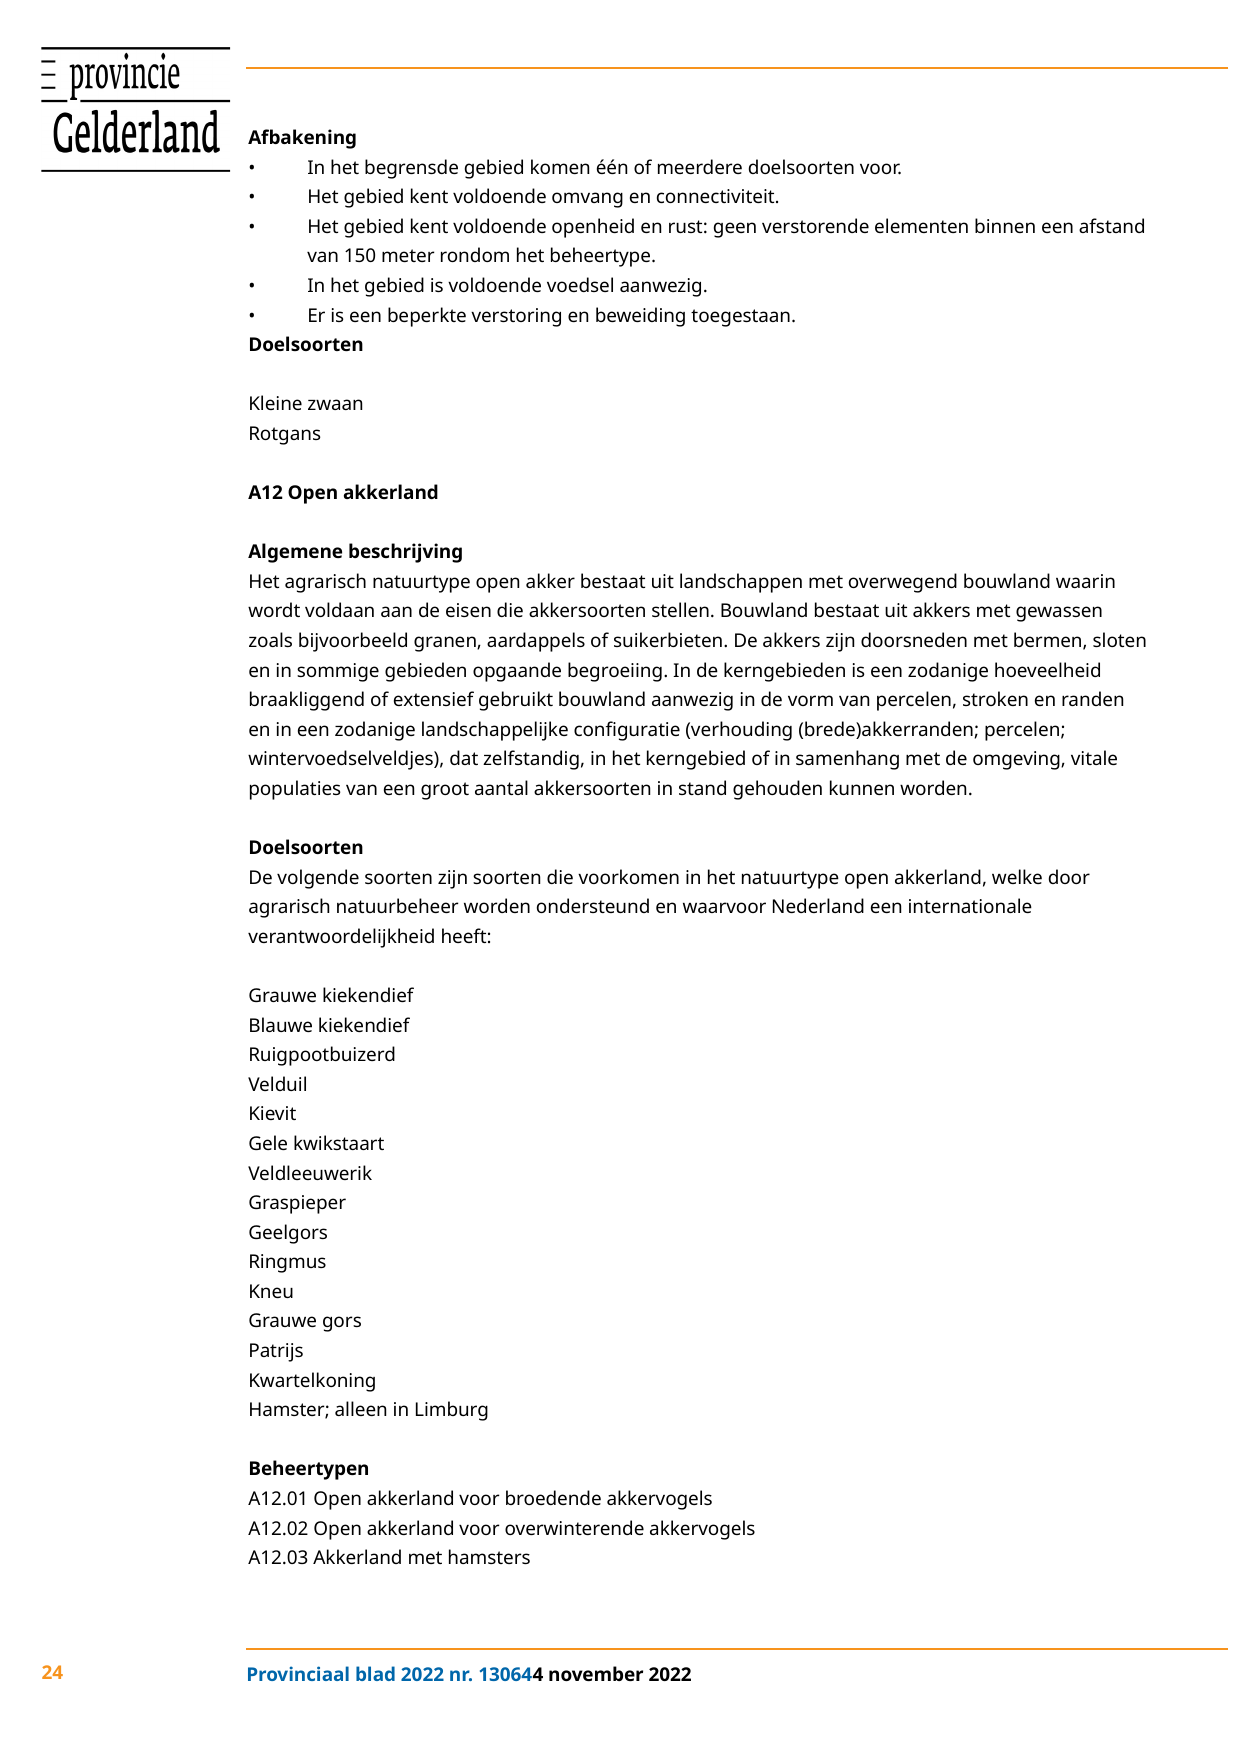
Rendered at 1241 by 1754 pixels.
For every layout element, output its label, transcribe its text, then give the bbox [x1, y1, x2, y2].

text Algemene beschrijving [248, 538, 1152, 564]
text Het agrarisch natuurtype open akker bestaat uit landschappen met overwegend bouwland waarin wordt voldaan aan de eisen die akkersoorten stellen. Bouwland bestaat uit akkers met gewassen zoals bijvoorbeeld granen, aardappels of suikerbieten. De akkers zijn doorsneden met bermen, sloten en in sommige gebieden opgaande begroeiing. In de kerngebieden is een zodanige hoeveelheid braakliggend of extensief gebruikt bouwland aanwezig in de vorm van percelen, stroken en randen en in een zodanige landschappelijke configuratie (verhouding (brede)akkerranden; percelen; wintervoedselveldjes), dat zelfstandig, in het kerngebied of in samenhang met de omgeving, vitale populaties van een groot aantal akkersoorten in stand gehouden kunnen worden. [248, 568, 1152, 801]
text A12.03 Akkerland met hamsters [248, 1544, 1152, 1570]
text Beheertypen [248, 1456, 1152, 1481]
text Doelsoorten [248, 331, 1152, 357]
text Kleine zwaan [248, 391, 1152, 416]
list In het gebied is voldoende voedsel aanwezig. [248, 272, 1152, 298]
text Kneu [248, 1278, 1152, 1304]
text Rotgans [248, 420, 1152, 446]
text Blauwe kiekendief [248, 1012, 1152, 1038]
text Kwartelkoning [248, 1367, 1152, 1393]
picture [41, 47, 231, 172]
text A12 Open akkerland [248, 479, 1152, 505]
text Geelgors [248, 1219, 1152, 1245]
list Het gebied kent voldoende omvang en connectiviteit. [248, 183, 1152, 209]
text A12.02 Open akkerland voor overwinterende akkervogels [248, 1515, 1152, 1541]
list In het begrensde gebied komen één of meerdere doelsoorten voor. [248, 154, 1152, 180]
text Afbakening [248, 124, 1152, 150]
text Patrijs [248, 1337, 1152, 1363]
list Er is een beperkte verstoring en beweiding toegestaan. [248, 302, 1152, 328]
list Het gebied kent voldoende openheid en rust: geen verstorende elementen binnen een afstand van 150 meter rondom het beheertype. [248, 213, 1152, 268]
text Hamster; alleen in Limburg [248, 1396, 1152, 1422]
text Kievit [248, 1101, 1152, 1126]
text Graspieper [248, 1189, 1152, 1215]
text Grauwe kiekendief [248, 982, 1152, 1008]
text Grauwe gors [248, 1308, 1152, 1333]
text Velduil [248, 1071, 1152, 1097]
text Ringmus [248, 1248, 1152, 1274]
text Gele kwikstaart [248, 1130, 1152, 1156]
text Ruigpootbuizerd [248, 1041, 1152, 1067]
text Veldleeuwerik [248, 1160, 1152, 1186]
text De volgende soorten zijn soorten die voorkomen in het natuurtype open akkerland, welke door agrarisch natuurbeheer worden ondersteund en waarvoor Nederland een internationale verantwoordelijkheid heeft: [248, 864, 1152, 949]
text Doelsoorten [248, 834, 1152, 860]
text A12.01 Open akkerland voor broedende akkervogels [248, 1485, 1152, 1511]
